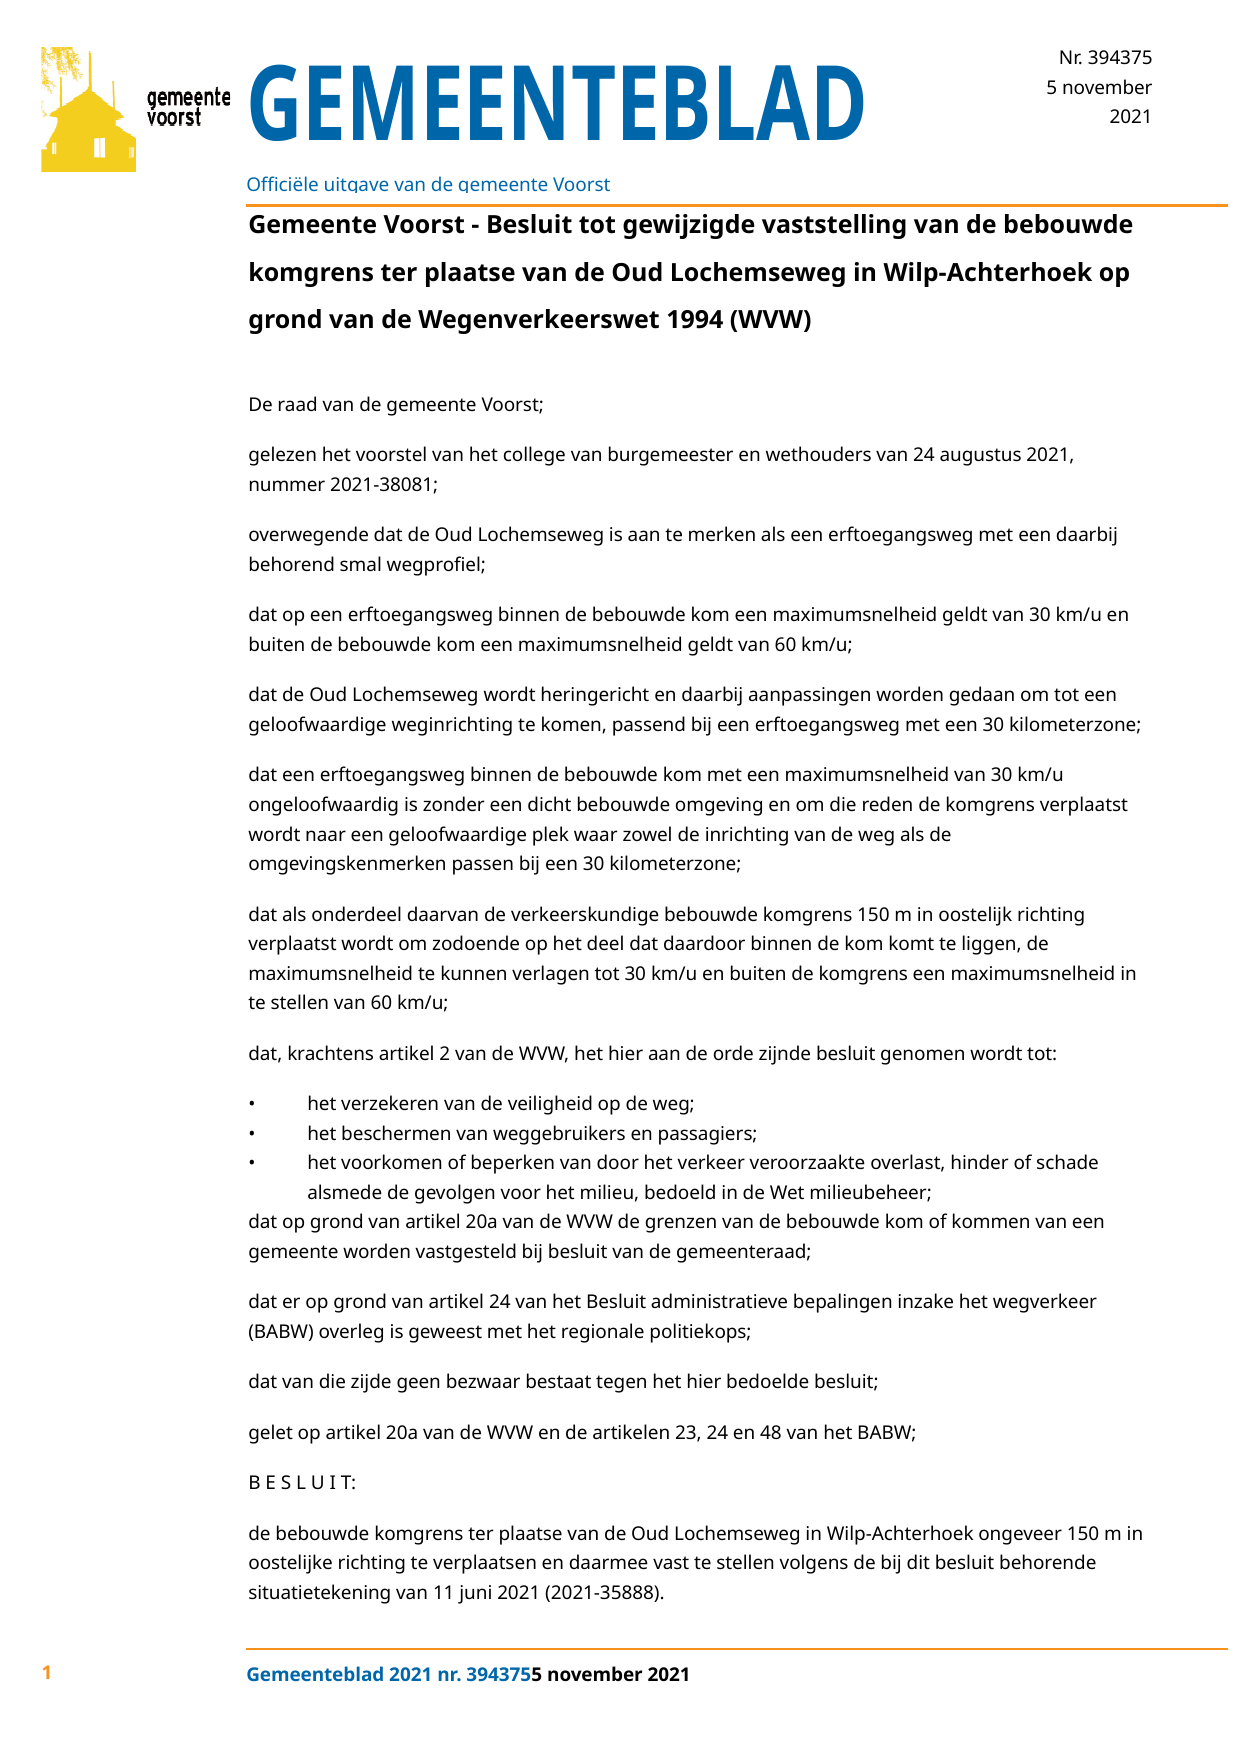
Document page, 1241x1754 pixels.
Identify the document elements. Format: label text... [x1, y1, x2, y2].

text dat op grond van artikel 20a van de WVW de grenzen van de bebouwde kom of kommen van een gemeente worden vastgesteld bij besluit van de gemeenteraad; [248, 1209, 1152, 1264]
text dat van die zijde geen bezwaar bestaat tegen het hier bedoelde besluit; [248, 1369, 1152, 1394]
text dat er op grond van artikel 24 van het Besluit administratieve bepalingen inzake het wegverkeer (BABW) overleg is geweest met het regionale politiekops; [248, 1289, 1152, 1344]
text dat als onderdeel daarvan de verkeerskundige bebouwde komgrens 150 m in oostelijk richting verplaatst wordt om zodoende op het deel dat daardoor binnen de kom komt te liggen, de maximumsnelheid te kunnen verlagen tot 30 km/u en buiten de komgrens een maximumsnelheid in te stellen van 60 km/u; [248, 901, 1152, 1015]
text dat, krachtens artikel 2 van de WVW, het hier aan de orde zijnde besluit genomen wordt tot: [248, 1040, 1152, 1066]
text dat op een erftoegangsweg binnen de bebouwde kom een maximumsnelheid geldt van 30 km/u en buiten de bebouwde kom een maximumsnelheid geldt van 60 km/u; [248, 602, 1152, 657]
text gelet op artikel 20a van de WVW en de artikelen 23, 24 en 48 van het BABW; [248, 1419, 1152, 1445]
text B E S L U I T: [248, 1469, 1152, 1495]
text overwegende dat de Oud Lochemseweg is aan te merken als een erftoegangsweg met een daarbij behorend smal wegprofiel; [248, 522, 1152, 577]
text gelezen het voorstel van het college van burgemeester en wethouders van 24 augustus 2021, nummer 2021-38081; [248, 442, 1152, 497]
list het voorkomen of beperken van door het verkeer veroorzaakte overlast, hinder of schade alsmede de gevolgen voor het milieu, bedoeld in de Wet milieubeheer; [248, 1149, 1152, 1205]
text de bebouwde komgrens ter plaatse van de Oud Lochemseweg in Wilp-Achterhoek ongeveer 150 m in oostelijke richting te verplaatsen en daarmee vast te stellen volgens de bij dit besluit behorende situatietekening van 11 juni 2021 (2021-35888). [248, 1520, 1152, 1605]
text Gemeente Voorst - Besluit tot gewijzigde vaststelling van de bebouwde komgrens ter plaatse van de Oud Lochemseweg in Wilp-Achterhoek op grond van de Wegenverkeerswet 1994 (WVW) [248, 207, 1152, 336]
text De raad van de gemeente Voorst; [248, 391, 1152, 417]
list het beschermen van weggebruikers en passagiers; [248, 1120, 1152, 1146]
text dat een erftoegangsweg binnen de bebouwde kom met een maximumsnelheid van 30 km/u ongeloofwaardig is zonder een dicht bebouwde omgeving en om die reden de komgrens verplaatst wordt naar een geloofwaardige plek waar zowel de inrichting van de weg als de omgevingskenmerken passen bij een 30 kilometerzone; [248, 762, 1152, 876]
list het verzekeren van de veiligheid op de weg; [248, 1090, 1152, 1116]
picture [41, 47, 231, 172]
text dat de Oud Lochemseweg wordt heringericht en daarbij aanpassingen worden gedaan om tot een geloofwaardige weginrichting te komen, passend bij een erftoegangsweg met een 30 kilometerzone; [248, 682, 1152, 737]
